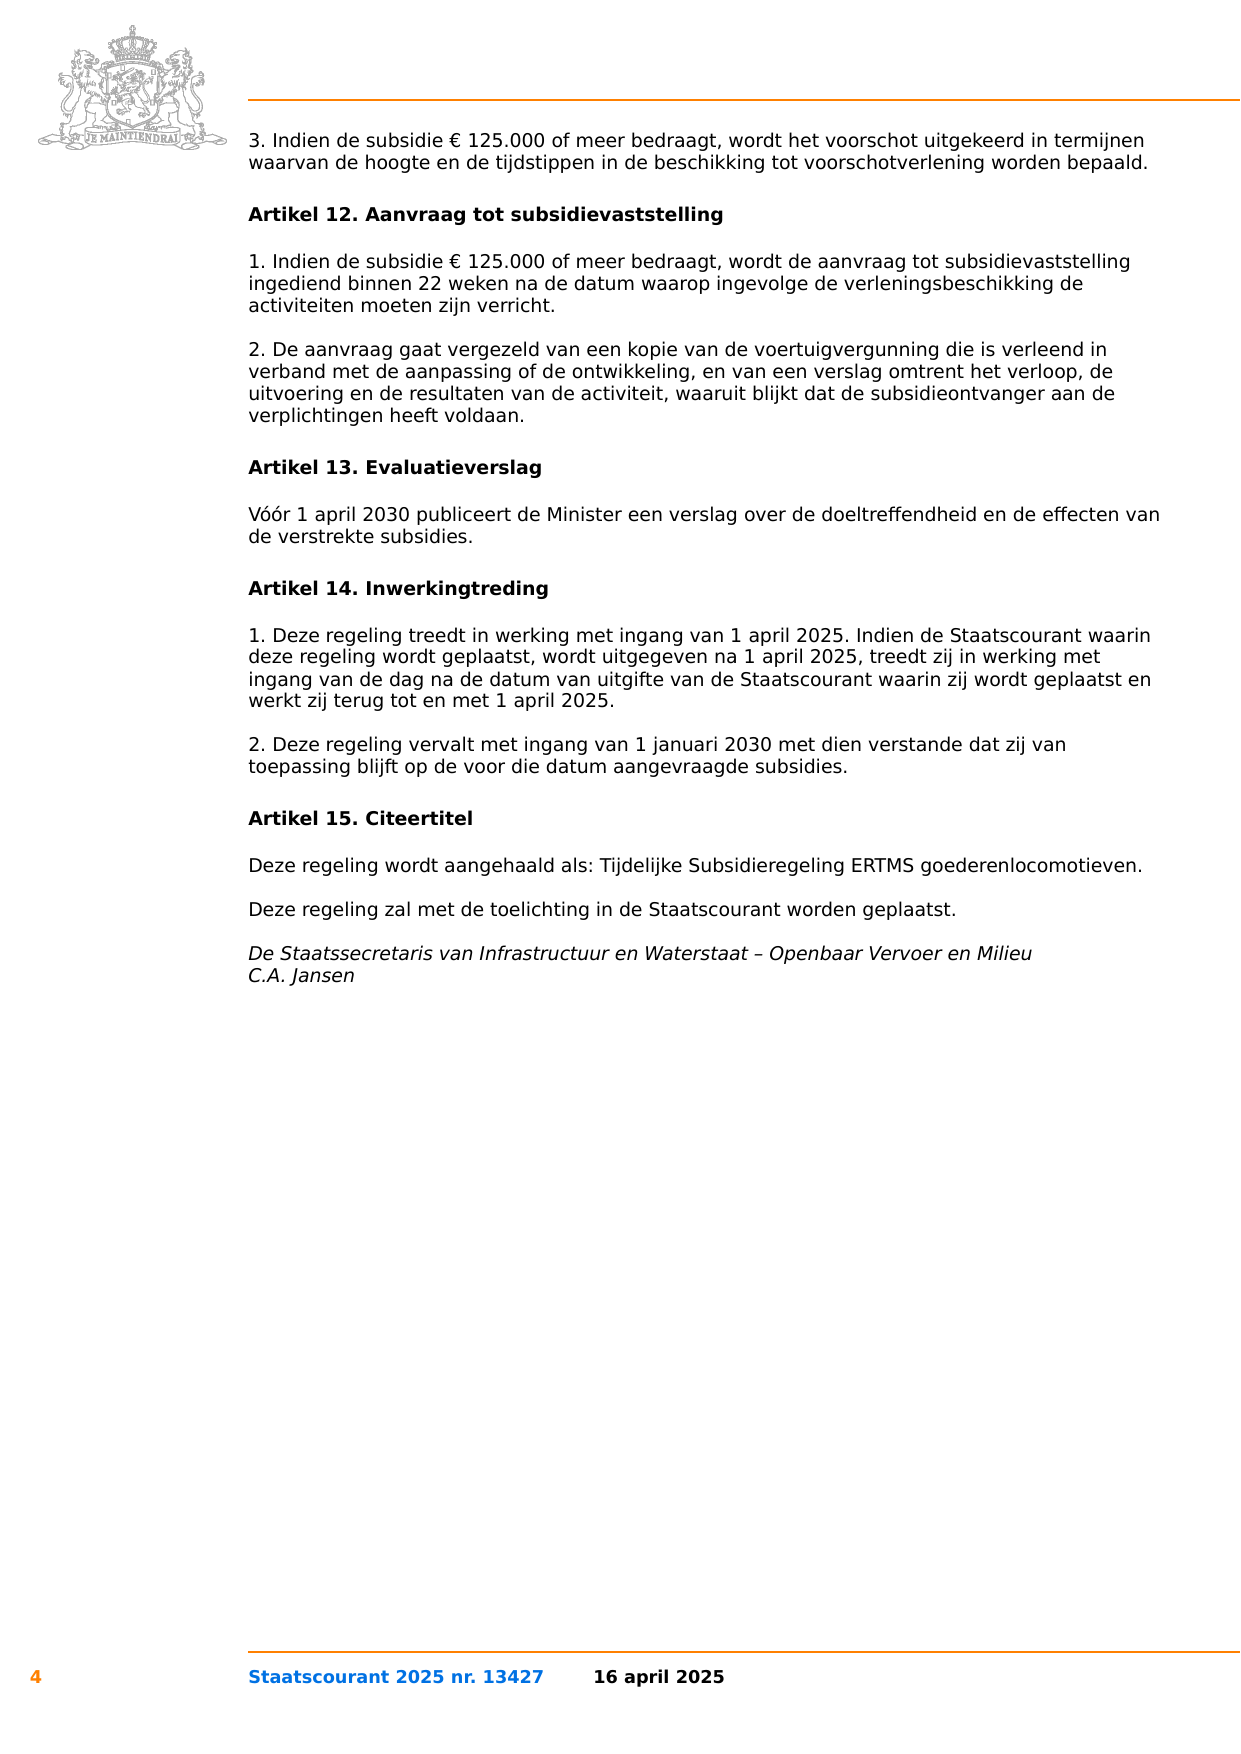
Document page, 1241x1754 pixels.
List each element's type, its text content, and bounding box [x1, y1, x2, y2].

subtitle Artikel 15. Citeertitel [248, 808, 1163, 830]
text 1. Deze regeling treedt in werking met ingang van 1 april 2025. Indien de Staatscourant waarin deze regeling wordt geplaatst, wordt uitgegeven na 1 april 2025, treedt zij in werking met ingang van de dag na de datum van uitgifte van de Staatscourant waarin zij wordt geplaatst en werkt zij terug tot en met 1 april 2025. [248, 624, 1163, 712]
picture [38, 25, 227, 150]
subtitle Artikel 13. Evaluatieverslag [248, 457, 1163, 478]
text 3. Indien de subsidie € 125.000 of meer bedraagt, wordt het voorschot uitgekeerd in termijnen waarvan de hoogte en de tijdstippen in de beschikking tot voorschotverlening worden bepaald. [248, 130, 1163, 174]
text 2. Deze regeling vervalt met ingang van 1 januari 2030 met dien verstande dat zij van toepassing blijft op de voor die datum aangevraagde subsidies. [248, 734, 1163, 778]
text 1. Indien de subsidie € 125.000 of meer bedraagt, wordt de aanvraag tot subsidievaststelling ingediend binnen 22 weken na de datum waarop ingevolge de verleningsbeschikking de activiteiten moeten zijn verricht. [248, 251, 1163, 317]
text Deze regeling zal met de toelichting in de Staatscourant worden geplaatst. [248, 899, 1163, 921]
subtitle Artikel 14. Inwerkingtreding [248, 577, 1163, 599]
text Deze regeling wordt aangehaald als: Tijdelijke Subsidieregeling ERTMS goederenlocomotieven. [248, 855, 1163, 877]
subtitle Artikel 12. Aanvraag tot subsidievaststelling [248, 204, 1163, 226]
text De Staatssecretaris van Infrastructuur en Waterstaat – Openbaar Vervoer en Milieu C.A. Jansen [248, 943, 1163, 987]
text Vóór 1 april 2030 publiceert de Minister een verslag over de doeltreffendheid en de effecten van de verstrekte subsidies. [248, 503, 1163, 547]
text 2. De aanvraag gaat vergezeld van een kopie van de voertuigvergunning die is verleend in verband met de aanpassing of de ontwikkeling, en van een verslag omtrent het verloop, de uitvoering en de resultaten van de activiteit, waaruit blijkt dat de subsidieontvanger aan de verplichtingen heeft voldaan. [248, 339, 1163, 427]
